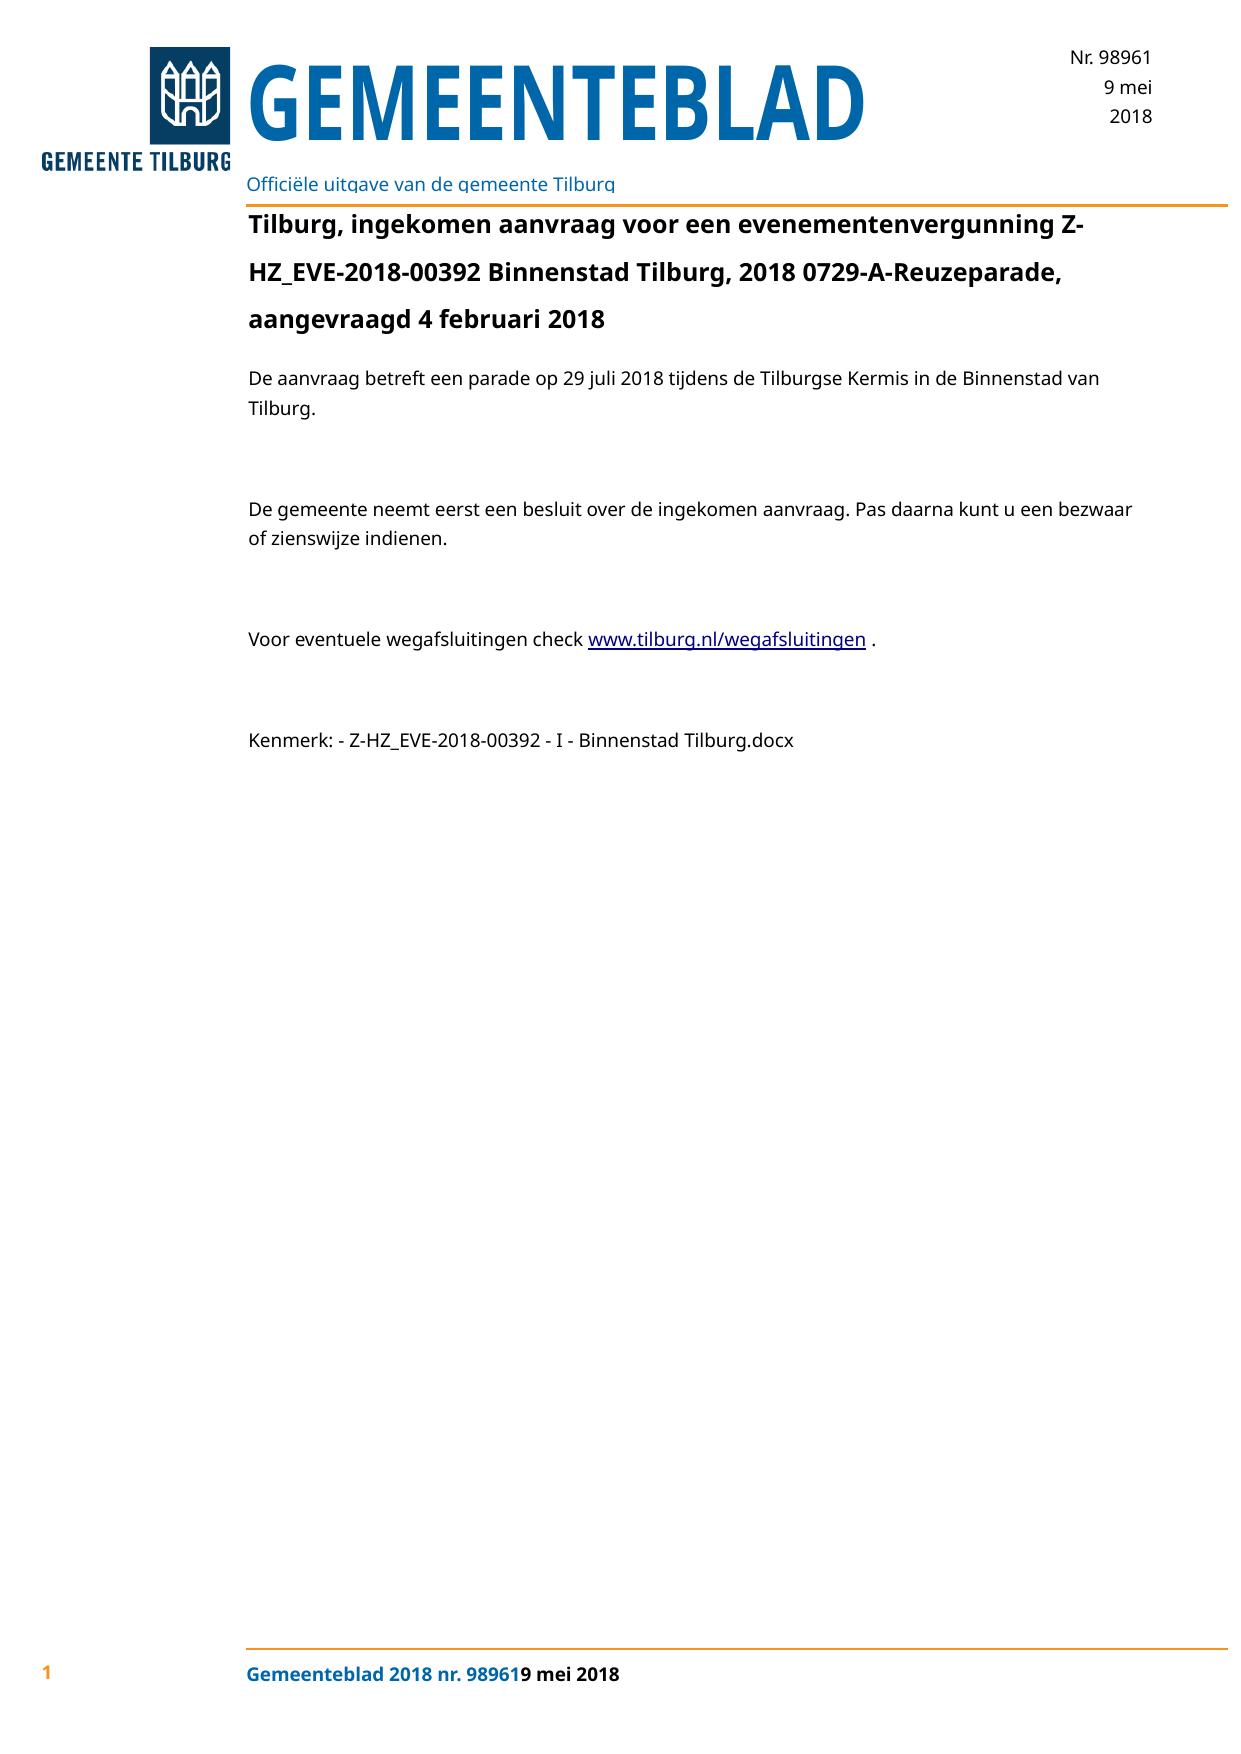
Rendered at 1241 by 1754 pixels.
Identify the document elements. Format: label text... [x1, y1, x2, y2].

text De aanvraag betreft een parade op 29 juli 2018 tijdens de Tilburgse Kermis in de Binnenstad van Tilburg. [248, 366, 1152, 421]
text Kenmerk: - Z-HZ_EVE-2018-00392 - I - Binnenstad Tilburg.docx [248, 727, 1152, 753]
picture [41, 47, 231, 172]
text Voor eventuele wegafsluitingen check www.tilburg.nl/wegafsluitingen . [248, 626, 1152, 652]
text De gemeente neemt eerst een besluit over de ingekomen aanvraag. Pas daarna kunt u een bezwaar of zienswijze indienen. [248, 496, 1152, 551]
text Tilburg, ingekomen aanvraag voor een evenementenvergunning Z-HZ_EVE-2018-00392 Binnenstad Tilburg, 2018 0729-A-Reuzeparade, aangevraagd 4 februari 2018 [248, 207, 1152, 336]
